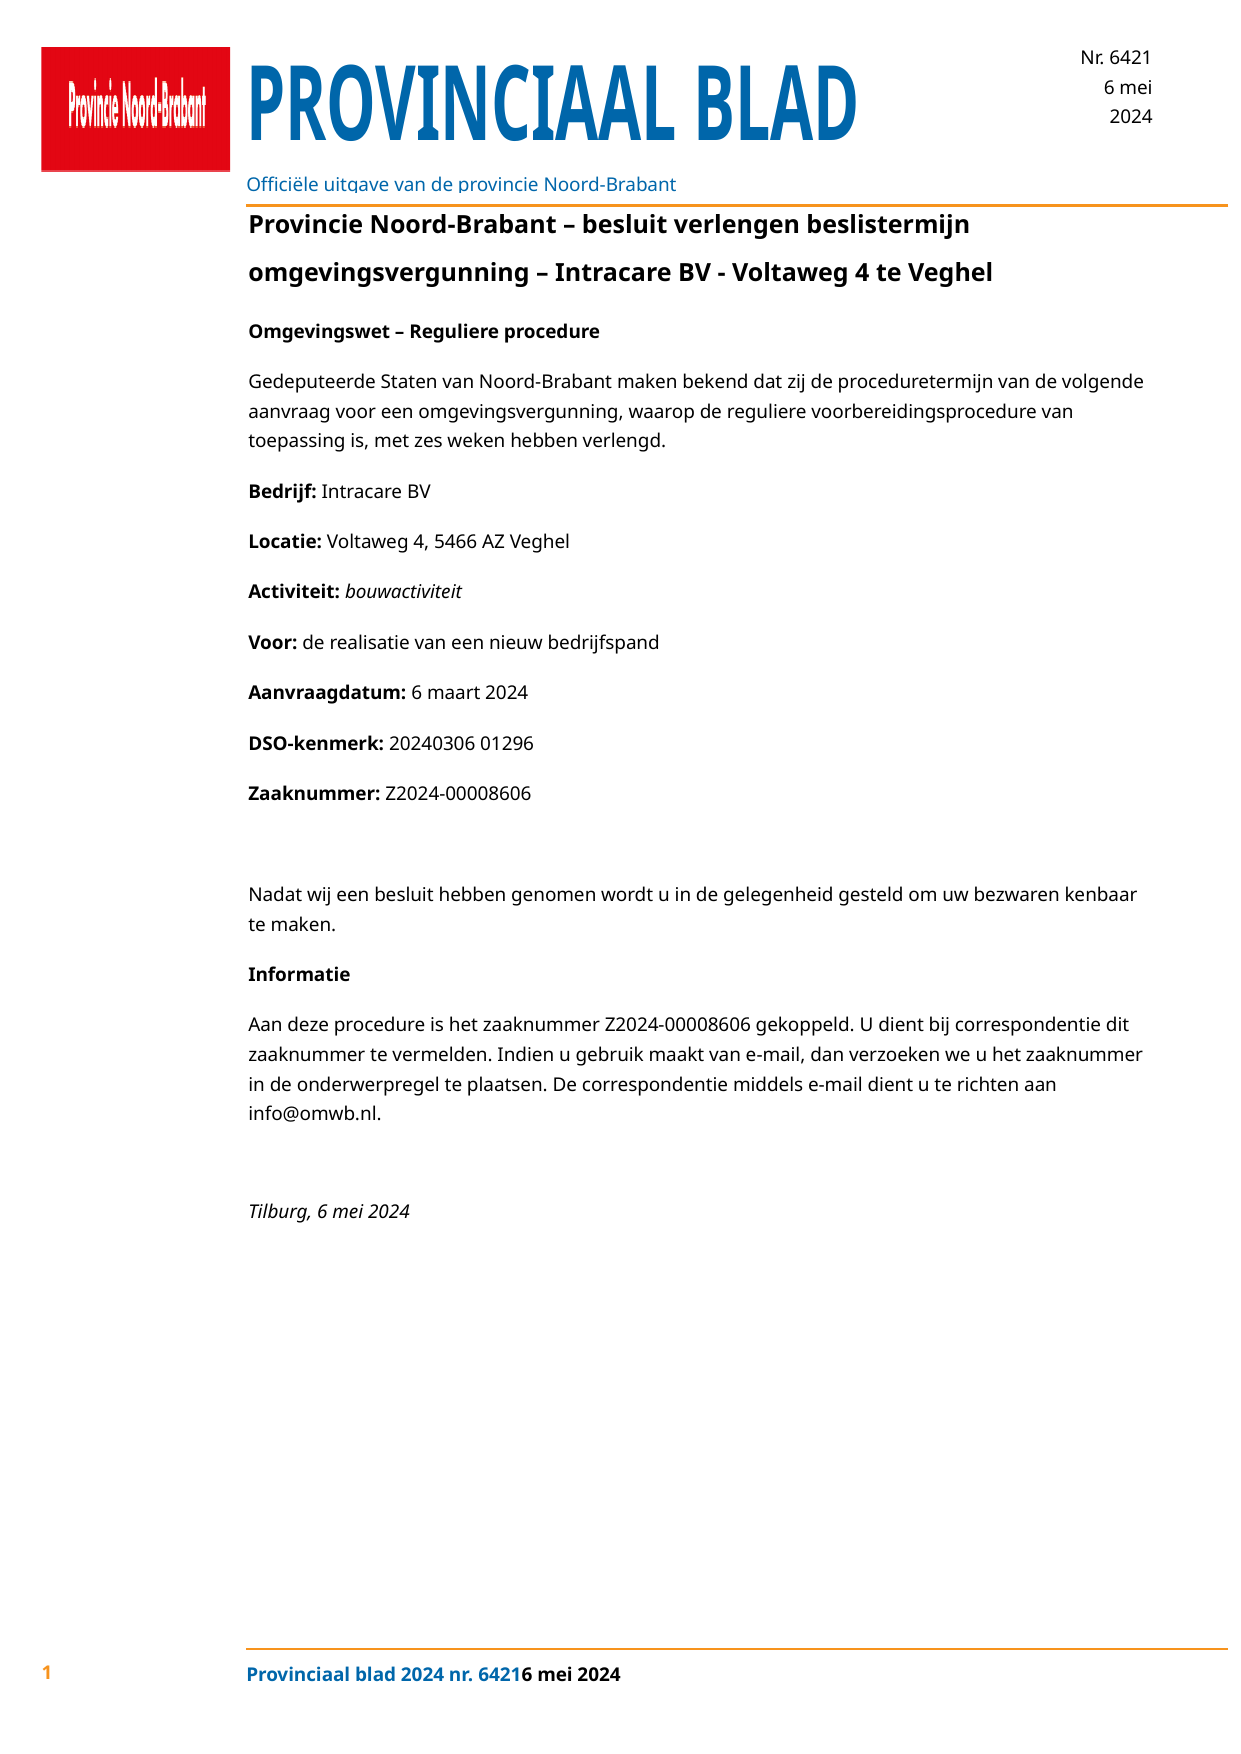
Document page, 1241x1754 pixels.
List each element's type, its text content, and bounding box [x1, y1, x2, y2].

text Zaaknummer: Z2024-00008606 [248, 780, 1152, 806]
picture [41, 47, 231, 172]
text Informatie [248, 961, 1152, 987]
text Tilburg, 6 mei 2024 [248, 1199, 1152, 1224]
text DSO-kenmerk: 20240306 01296 [248, 730, 1152, 756]
text Bedrijf: Intracare BV [248, 478, 1152, 504]
text Omgevingswet – Reguliere procedure [248, 318, 1152, 344]
text Provincie Noord-Brabant – besluit verlengen beslistermijn omgevingsvergunning – Intracare BV - Voltaweg 4 te Veghel [248, 207, 1152, 288]
text Aan deze procedure is het zaaknummer Z2024-00008606 gekoppeld. U dient bij correspondentie dit zaaknummer te vermelden. Indien u gebruik maakt van e-mail, dan verzoeken we u het zaaknummer in de onderwerpregel te plaatsen. De correspondentie middels e-mail dient u te richten aan info@omwb.nl. [248, 1012, 1152, 1126]
text Nadat wij een besluit hebben genomen wordt u in de gelegenheid gesteld om uw bezwaren kenbaar te maken. [248, 881, 1152, 937]
text Gedeputeerde Staten van Noord-Brabant maken bekend dat zij de proceduretermijn van de volgende aanvraag voor een omgevingsvergunning, waarop de reguliere voorbereidingsprocedure van toepassing is, met zes weken hebben verlengd. [248, 368, 1152, 453]
text Locatie: Voltaweg 4, 5466 AZ Veghel [248, 528, 1152, 554]
text Aanvraagdatum: 6 maart 2024 [248, 679, 1152, 705]
text Voor: de realisatie van een nieuw bedrijfspand [248, 629, 1152, 655]
text Activiteit: bouwactiviteit [248, 579, 1152, 604]
